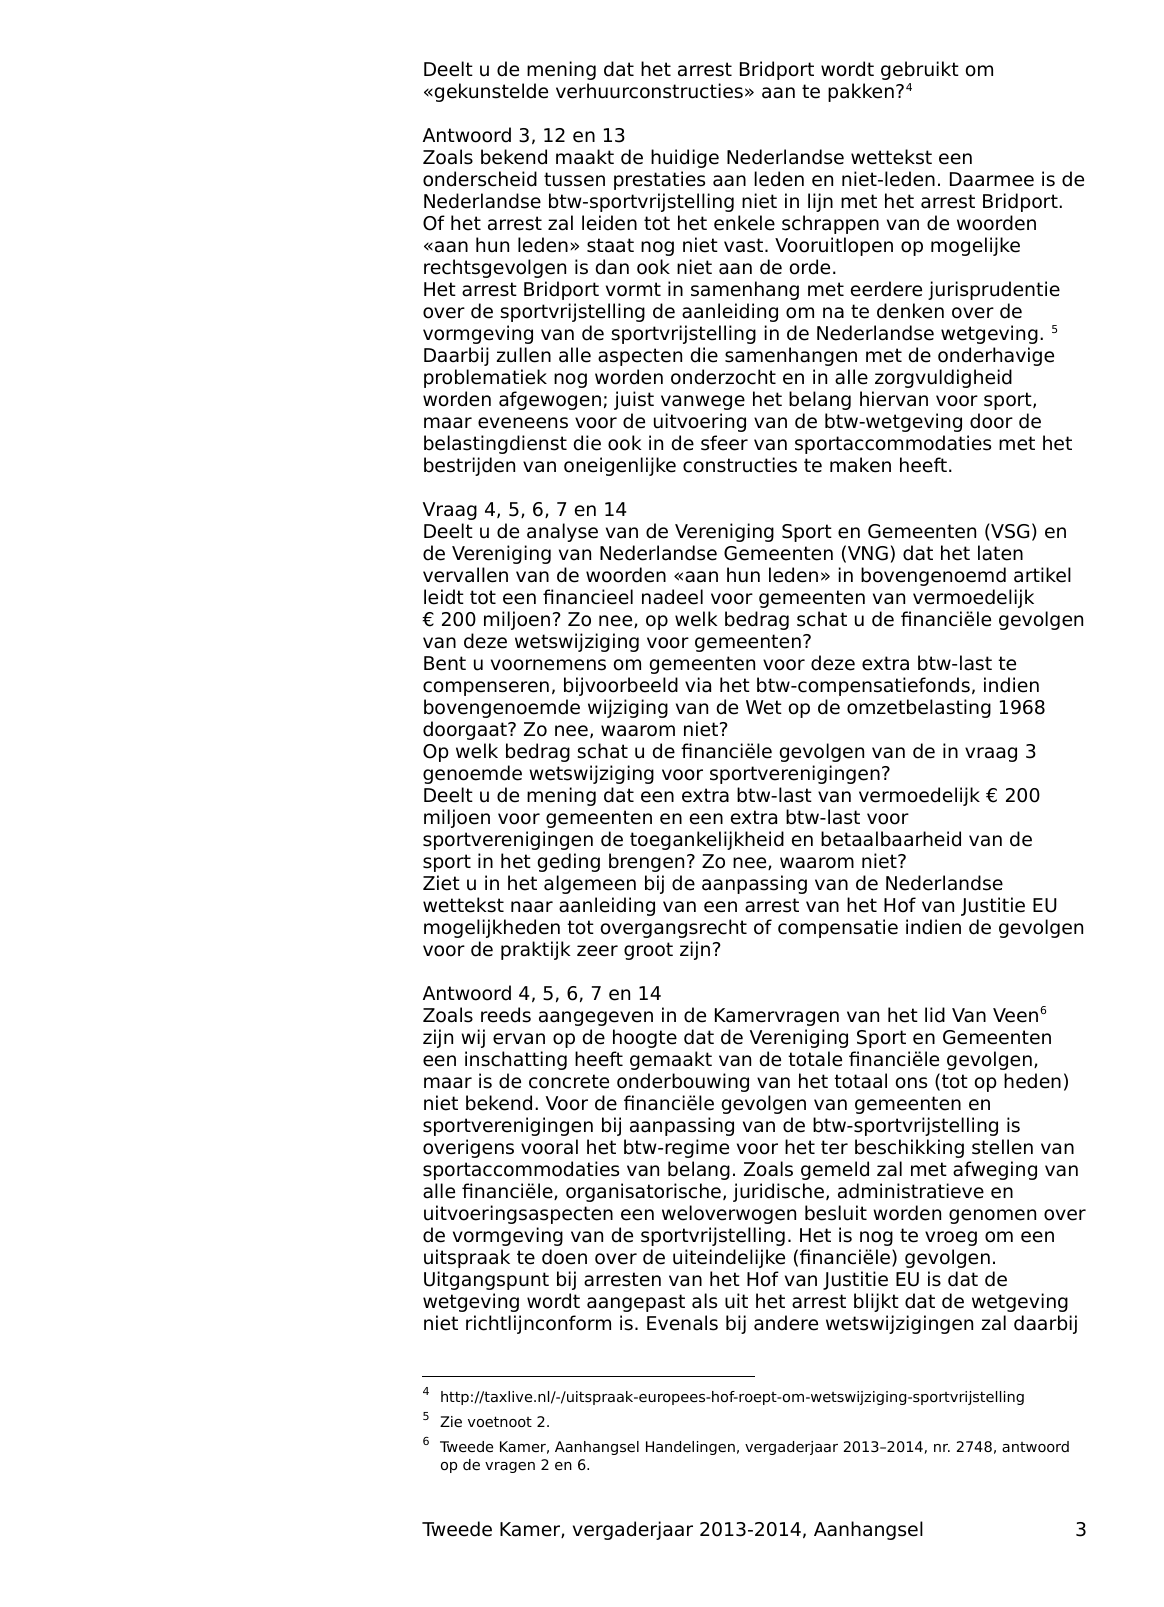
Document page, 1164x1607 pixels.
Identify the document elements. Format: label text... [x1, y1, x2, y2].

text Tweede Kamer, Aanhangsel Handelingen, vergaderjaar 2013–2014, nr. 2748, antwoord op de vragen 2 en 6. [422, 1435, 1087, 1474]
text Op welk bedrag schat u de financiële gevolgen van de in vraag 3 genoemde wetswijziging voor sportverenigingen? [422, 741, 1087, 785]
text Deelt u de mening dat een extra btw-last van vermoedelijk € 200 miljoen voor gemeenten en een extra btw-last voor sportverenigingen de toegankelijkheid en betaalbaarheid van de sport in het geding brengen? Zo nee, waarom niet? [422, 785, 1087, 873]
text Zoals bekend maakt de huidige Nederlandse wettekst een onderscheid tussen prestaties aan leden en niet-leden. Daarmee is de Nederlandse btw-sportvrijstelling niet in lijn met het arrest Bridport. Of het arrest zal leiden tot het enkele schrappen van de woorden «aan hun leden» staat nog niet vast. Vooruitlopen op mogelijke rechtsgevolgen is dan ook niet aan de orde. [422, 147, 1087, 279]
text Zoals reeds aangegeven in de Kamervragen van het lid Van Veen zijn wij ervan op de hoogte dat de Vereniging Sport en Gemeenten een inschatting heeft gemaakt van de totale financiële gevolgen, maar is de concrete onderbouwing van het totaal ons (tot op heden) niet bekend. Voor de financiële gevolgen van gemeenten en sportverenigingen bij aanpassing van de btw-sportvrijstelling is overigens vooral het btw-regime voor het ter beschikking stellen van sportaccommodaties van belang. Zoals gemeld zal met afweging van alle financiële, organisatorische, juridische, administratieve en uitvoeringsaspecten een weloverwogen besluit worden genomen over de vormgeving van de sportvrijstelling. Het is nog te vroeg om een uitspraak te doen over de uiteindelijke (financiële) gevolgen. [422, 1005, 1087, 1268]
text Deelt u de analyse van de Vereniging Sport en Gemeenten (VSG) en de Vereniging van Nederlandse Gemeenten (VNG) dat het laten vervallen van de woorden «aan hun leden» in bovengenoemd artikel leidt tot een financieel nadeel voor gemeenten van vermoedelijk € 200 miljoen? Zo nee, op welk bedrag schat u de financiële gevolgen van deze wetswijziging voor gemeenten? [422, 521, 1087, 653]
text Uitgangspunt bij arresten van het Hof van Justitie EU is dat de wetgeving wordt aangepast als uit het arrest blijkt dat de wetgeving niet richtlijnconform is. Evenals bij andere wetswijzigingen zal daarbij [422, 1268, 1087, 1334]
text http://taxlive.nl/-/uitspraak-europees-hof-roept-om-wetswijziging-sportvrijstelling [422, 1385, 1087, 1407]
text Vraag 4, 5, 6, 7 en 14 [422, 499, 1087, 521]
text Deelt u de mening dat het arrest Bridport wordt gebruikt om «gekunstelde verhuurconstructies» aan te pakken? [422, 59, 1087, 103]
text Ziet u in het algemeen bij de aanpassing van de Nederlandse wettekst naar aanleiding van een arrest van het Hof van Justitie EU mogelijkheden tot overgangsrecht of compensatie indien de gevolgen voor de praktijk zeer groot zijn? [422, 873, 1087, 961]
text Zie voetnoot 2. [422, 1410, 1087, 1432]
text Antwoord 4, 5, 6, 7 en 14 [422, 983, 1087, 1005]
text Antwoord 3, 12 en 13 [422, 125, 1087, 147]
text Bent u voornemens om gemeenten voor deze extra btw-last te compenseren, bijvoorbeeld via het btw-compensatiefonds, indien bovengenoemde wijziging van de Wet op de omzetbelasting 1968 doorgaat? Zo nee, waarom niet? [422, 653, 1087, 741]
text Het arrest Bridport vormt in samenhang met eerdere jurisprudentie over de sportvrijstelling de aanleiding om na te denken over de vormgeving van de sportvrijstelling in de Nederlandse wetgeving. Daarbij zullen alle aspecten die samenhangen met de onderhavige problematiek nog worden onderzocht en in alle zorgvuldigheid worden afgewogen; juist vanwege het belang hiervan voor sport, maar eveneens voor de uitvoering van de btw-wetgeving door de belastingdienst die ook in de sfeer van sportaccommodaties met het bestrijden van oneigenlijke constructies te maken heeft. [422, 279, 1087, 477]
